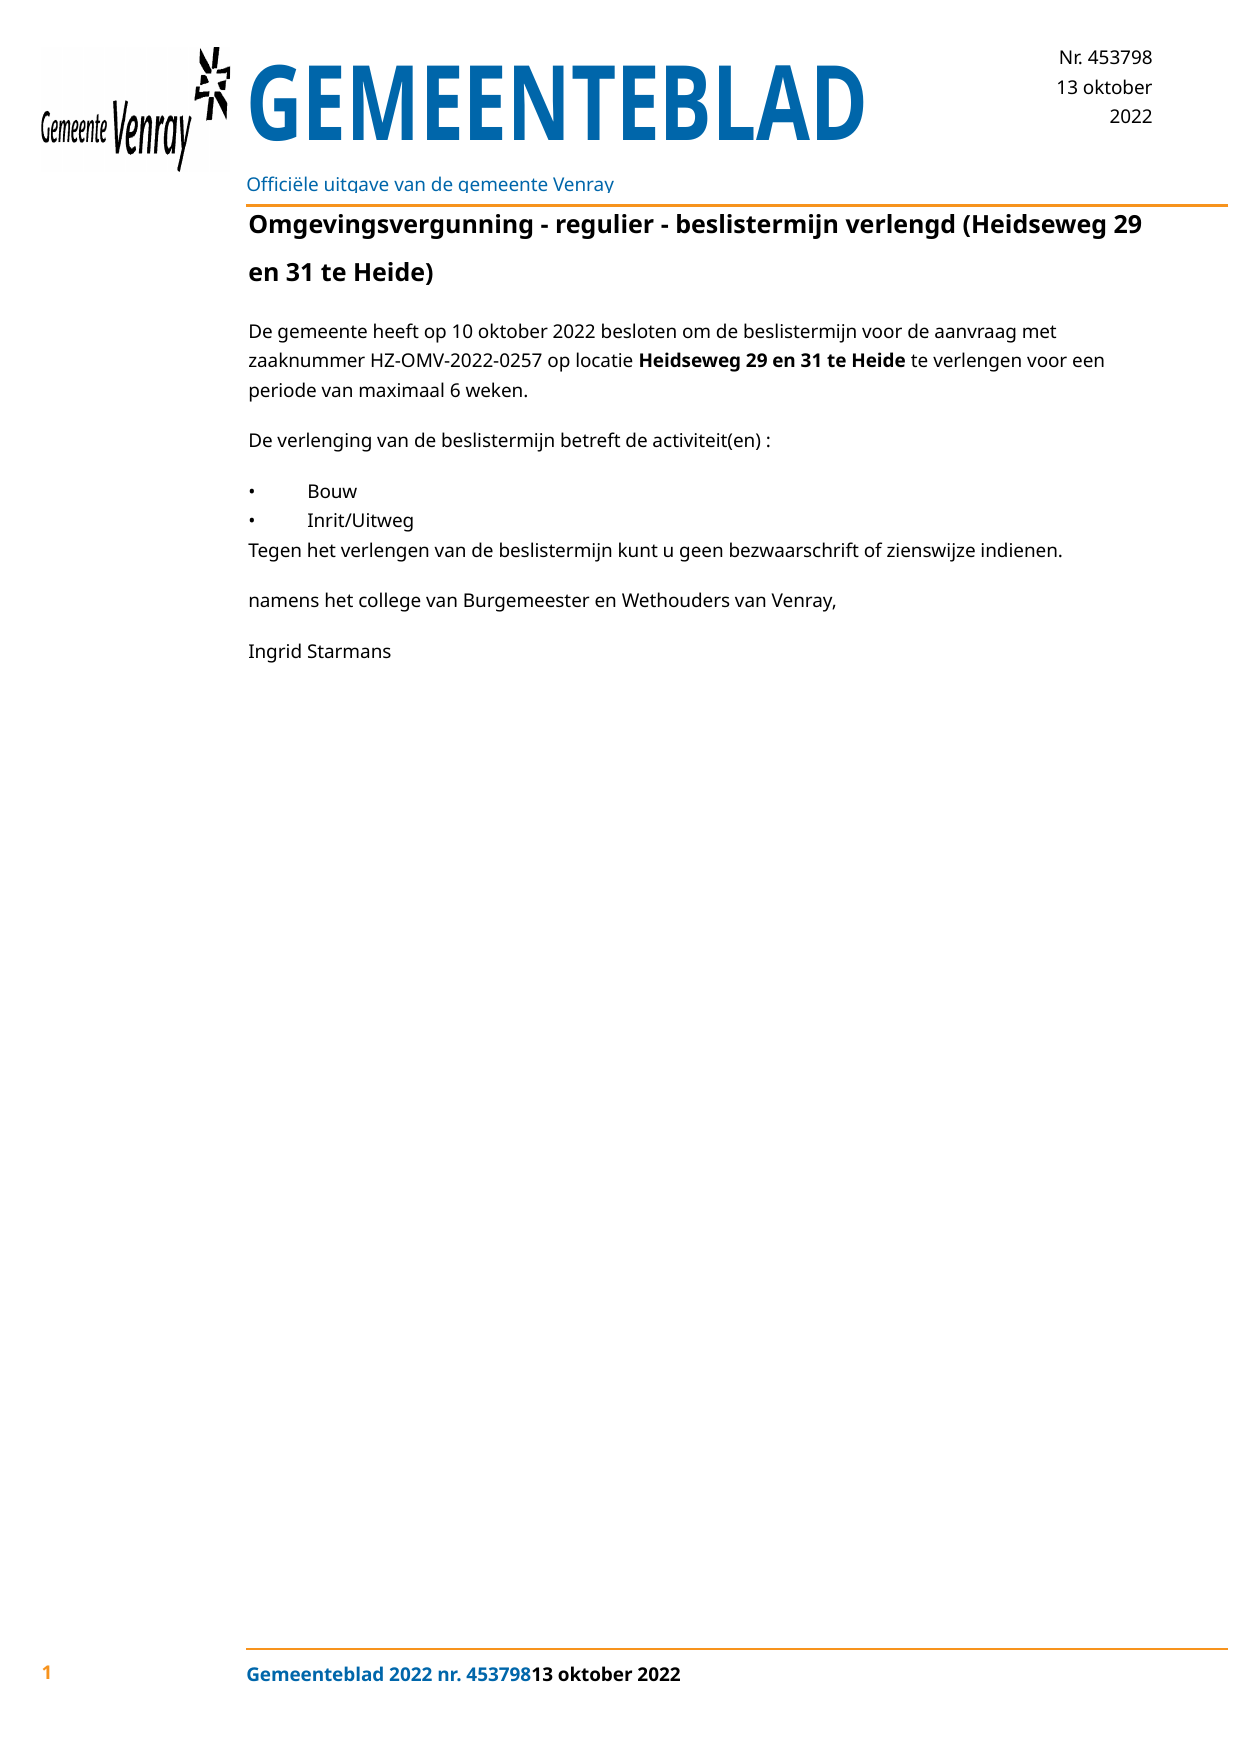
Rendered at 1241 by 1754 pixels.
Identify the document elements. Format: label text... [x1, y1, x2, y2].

list Bouw [248, 478, 1152, 504]
text De gemeente heeft op 10 oktober 2022 besloten om de beslistermijn voor de aanvraag met zaaknummer HZ-OMV-2022-0257 op locatie Heidseweg 29 en 31 te Heide te verlengen voor een periode van maximaal 6 weken. [248, 318, 1152, 403]
list Inrit/Uitweg [248, 507, 1152, 533]
text Omgevingsvergunning - regulier - beslistermijn verlengd (Heidseweg 29 en 31 te Heide) [248, 207, 1152, 288]
picture [41, 47, 231, 172]
text Ingrid Starmans [248, 638, 1152, 664]
text De verlenging van de beslistermijn betreft de activiteit(en) : [248, 427, 1152, 453]
text Tegen het verlengen van de beslistermijn kunt u geen bezwaarschrift of zienswijze indienen. [248, 537, 1152, 563]
text namens het college van Burgemeester en Wethouders van Venray, [248, 587, 1152, 613]
